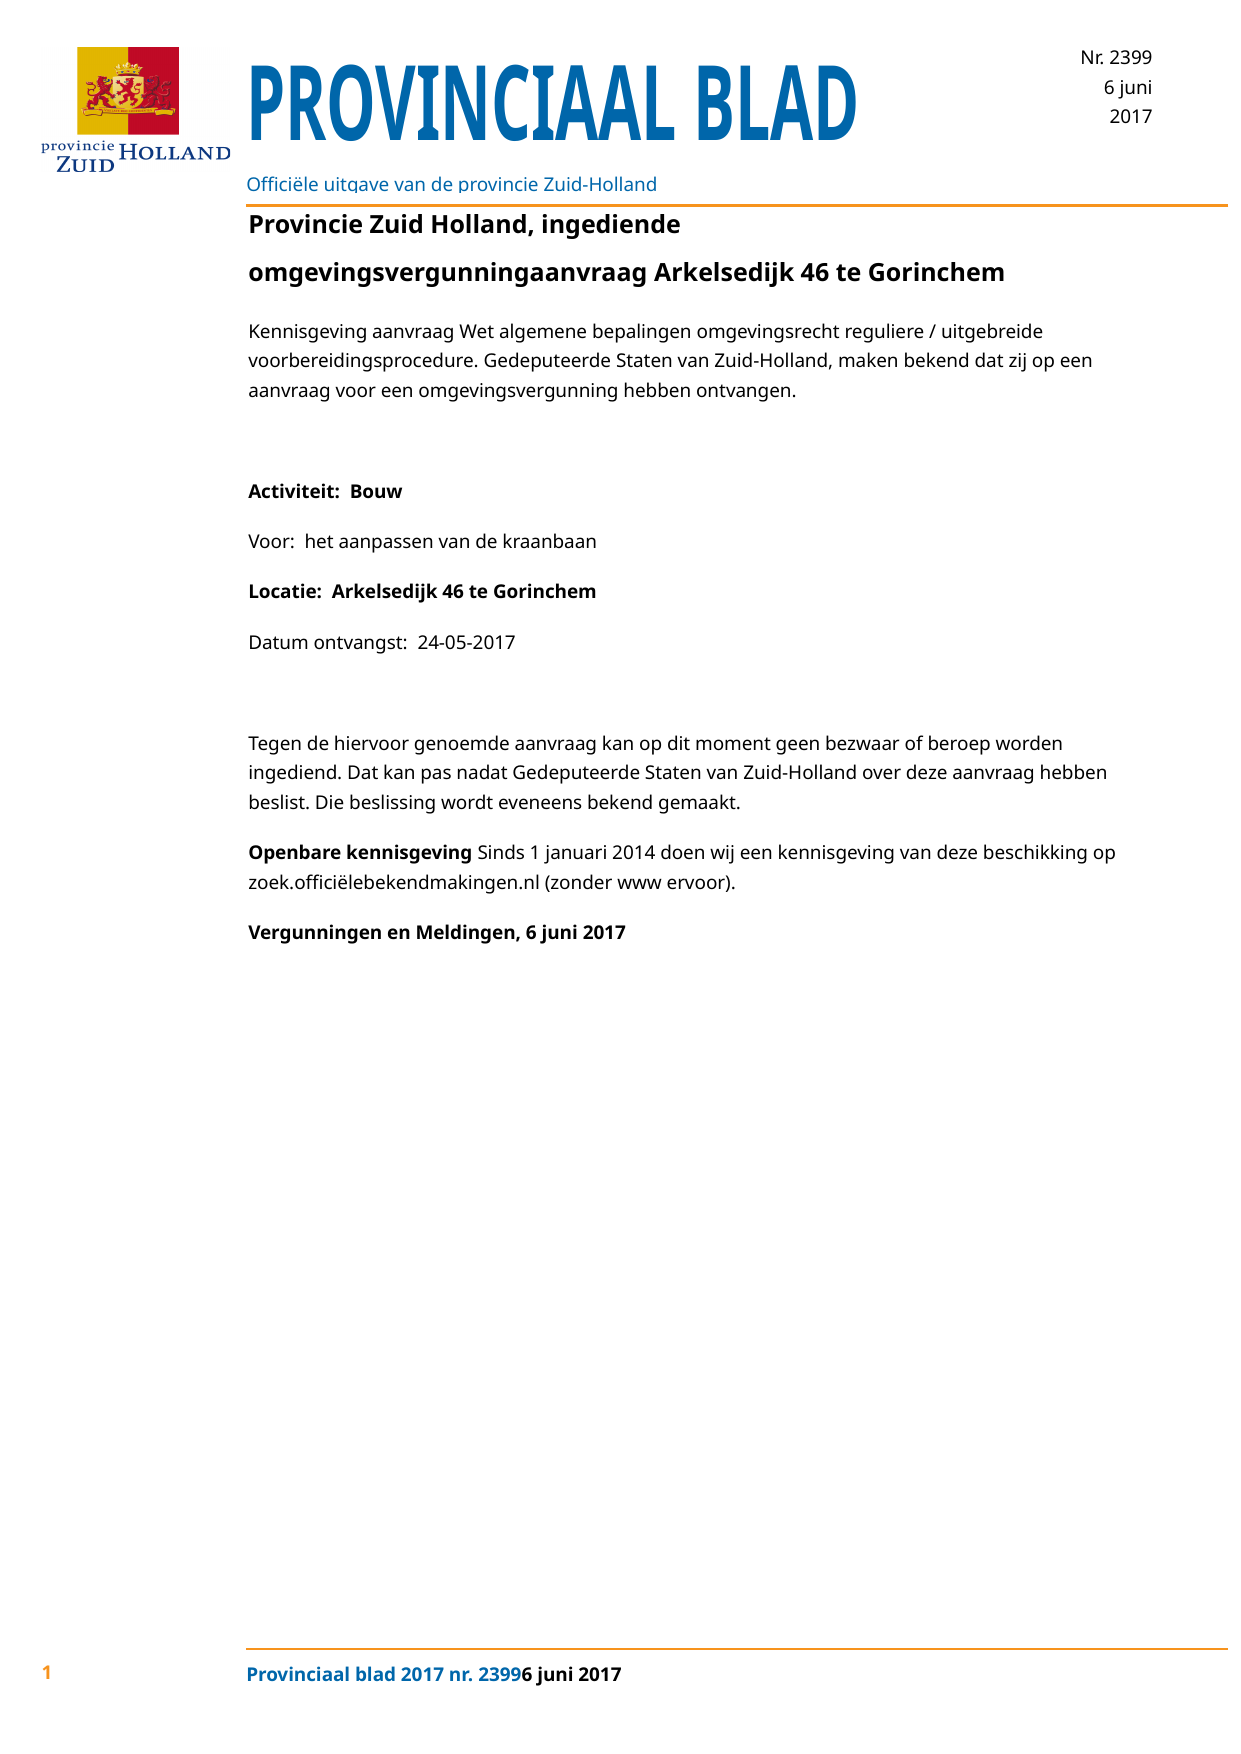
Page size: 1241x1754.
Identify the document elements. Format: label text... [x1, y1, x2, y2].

text Vergunningen en Meldingen, 6 juni 2017 [248, 919, 1152, 945]
text Voor: het aanpassen van de kraanbaan [248, 528, 1152, 554]
text Tegen de hiervoor genoemde aanvraag kan op dit moment geen bezwaar of beroep worden ingediend. Dat kan pas nadat Gedeputeerde Staten van Zuid-Holland over deze aanvraag hebben beslist. Die beslissing wordt eveneens bekend gemaakt. [248, 730, 1152, 815]
text Kennisgeving aanvraag Wet algemene bepalingen omgevingsrecht reguliere / uitgebreide voorbereidingsprocedure. Gedeputeerde Staten van Zuid-Holland, maken bekend dat zij op een aanvraag voor een omgevingsvergunning hebben ontvangen. [248, 318, 1152, 403]
picture [41, 47, 231, 172]
text Locatie: Arkelsedijk 46 te Gorinchem [248, 579, 1152, 604]
text Activiteit: Bouw [248, 478, 1152, 504]
text Provincie Zuid Holland, ingediende omgevingsvergunningaanvraag Arkelsedijk 46 te Gorinchem [248, 207, 1152, 288]
text Datum ontvangst: 24-05-2017 [248, 629, 1152, 655]
text Openbare kennisgeving Sinds 1 januari 2014 doen wij een kennisgeving van deze beschikking op zoek.officiëlebekendmakingen.nl (zonder www ervoor). [248, 839, 1152, 895]
